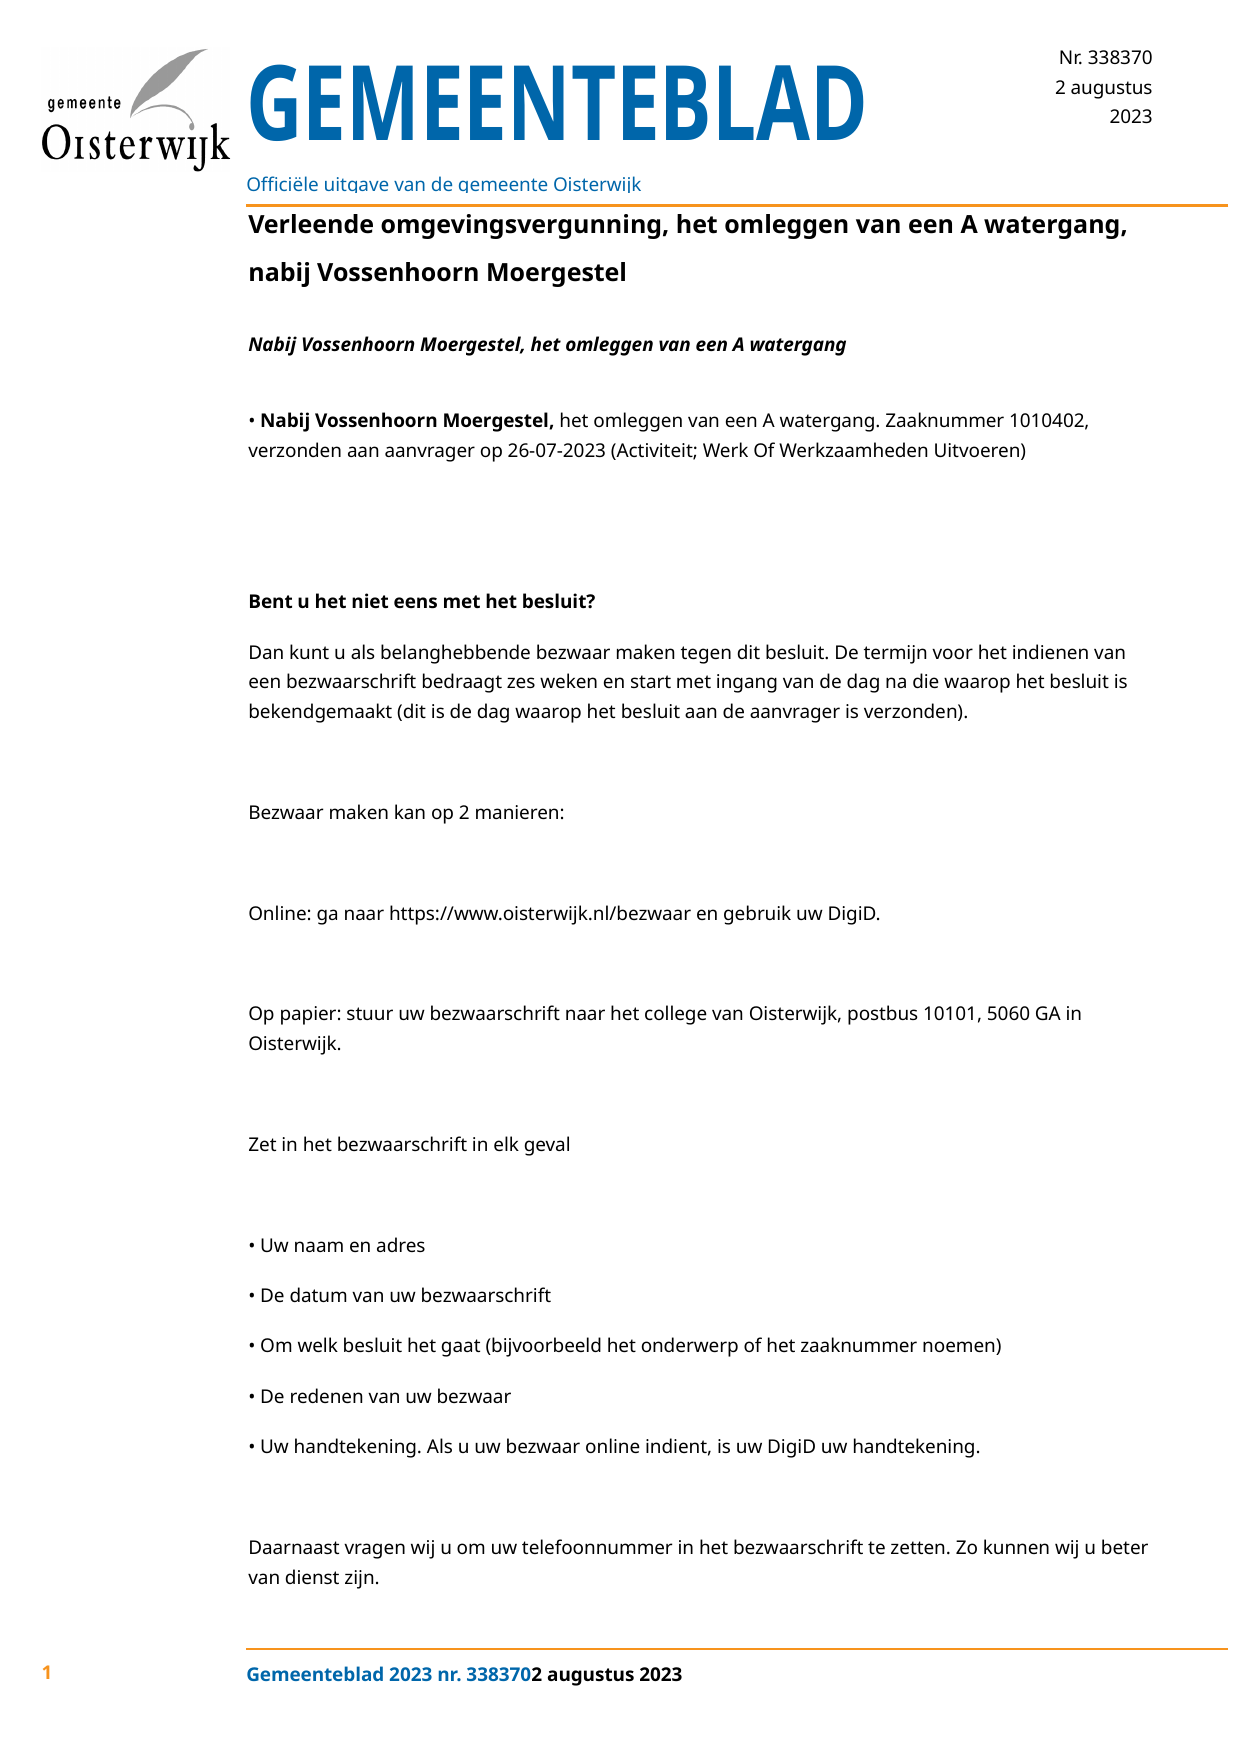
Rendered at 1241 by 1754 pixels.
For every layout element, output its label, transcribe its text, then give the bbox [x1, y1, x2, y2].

text Op papier: stuur uw bezwaarschrift naar het college van Oisterwijk, postbus 10101, 5060 GA in Oisterwijk. [248, 1001, 1152, 1056]
text Bezwaar maken kan op 2 manieren: [248, 799, 1152, 824]
text • Uw handtekening. Als u uw bezwaar online indient, is uw DigiD uw handtekening. [248, 1433, 1152, 1459]
text • Nabij Vossenhoorn Moergestel, het omleggen van een A watergang. Zaaknummer 1010402, verzonden aan aanvrager op 26-07-2023 (Activiteit; Werk Of Werkzaamheden Uitvoeren) [248, 408, 1152, 463]
text Daarnaast vragen wij u om uw telefoonnummer in het bezwaarschrift te zetten. Zo kunnen wij u beter van dienst zijn. [248, 1534, 1152, 1589]
text Verleende omgevingsvergunning, het omleggen van een A watergang, nabij Vossenhoorn Moergestel [248, 207, 1152, 288]
text • Uw naam en adres [248, 1232, 1152, 1257]
text Zet in het bezwaarschrift in elk geval [248, 1131, 1152, 1157]
text Dan kunt u als belanghebbende bezwaar maken tegen dit besluit. De termijn voor het indienen van een bezwaarschrift bedraagt zes weken en start met ingang van de dag na die waarop het besluit is bekendgemaakt (dit is de dag waarop het besluit aan de aanvrager is verzonden). [248, 639, 1152, 724]
text • Om welk besluit het gaat (bijvoorbeeld het onderwerp of het zaaknummer noemen) [248, 1333, 1152, 1358]
text Online: ga naar https://www.oisterwijk.nl/bezwaar en gebruik uw DigiD. [248, 900, 1152, 925]
picture [41, 47, 231, 172]
text Nabij Vossenhoorn Moergestel, het omleggen van een A watergang [248, 331, 1152, 357]
text Bent u het niet eens met het besluit? [248, 588, 1152, 614]
text • De redenen van uw bezwaar [248, 1383, 1152, 1409]
text • De datum van uw bezwaarschrift [248, 1282, 1152, 1308]
